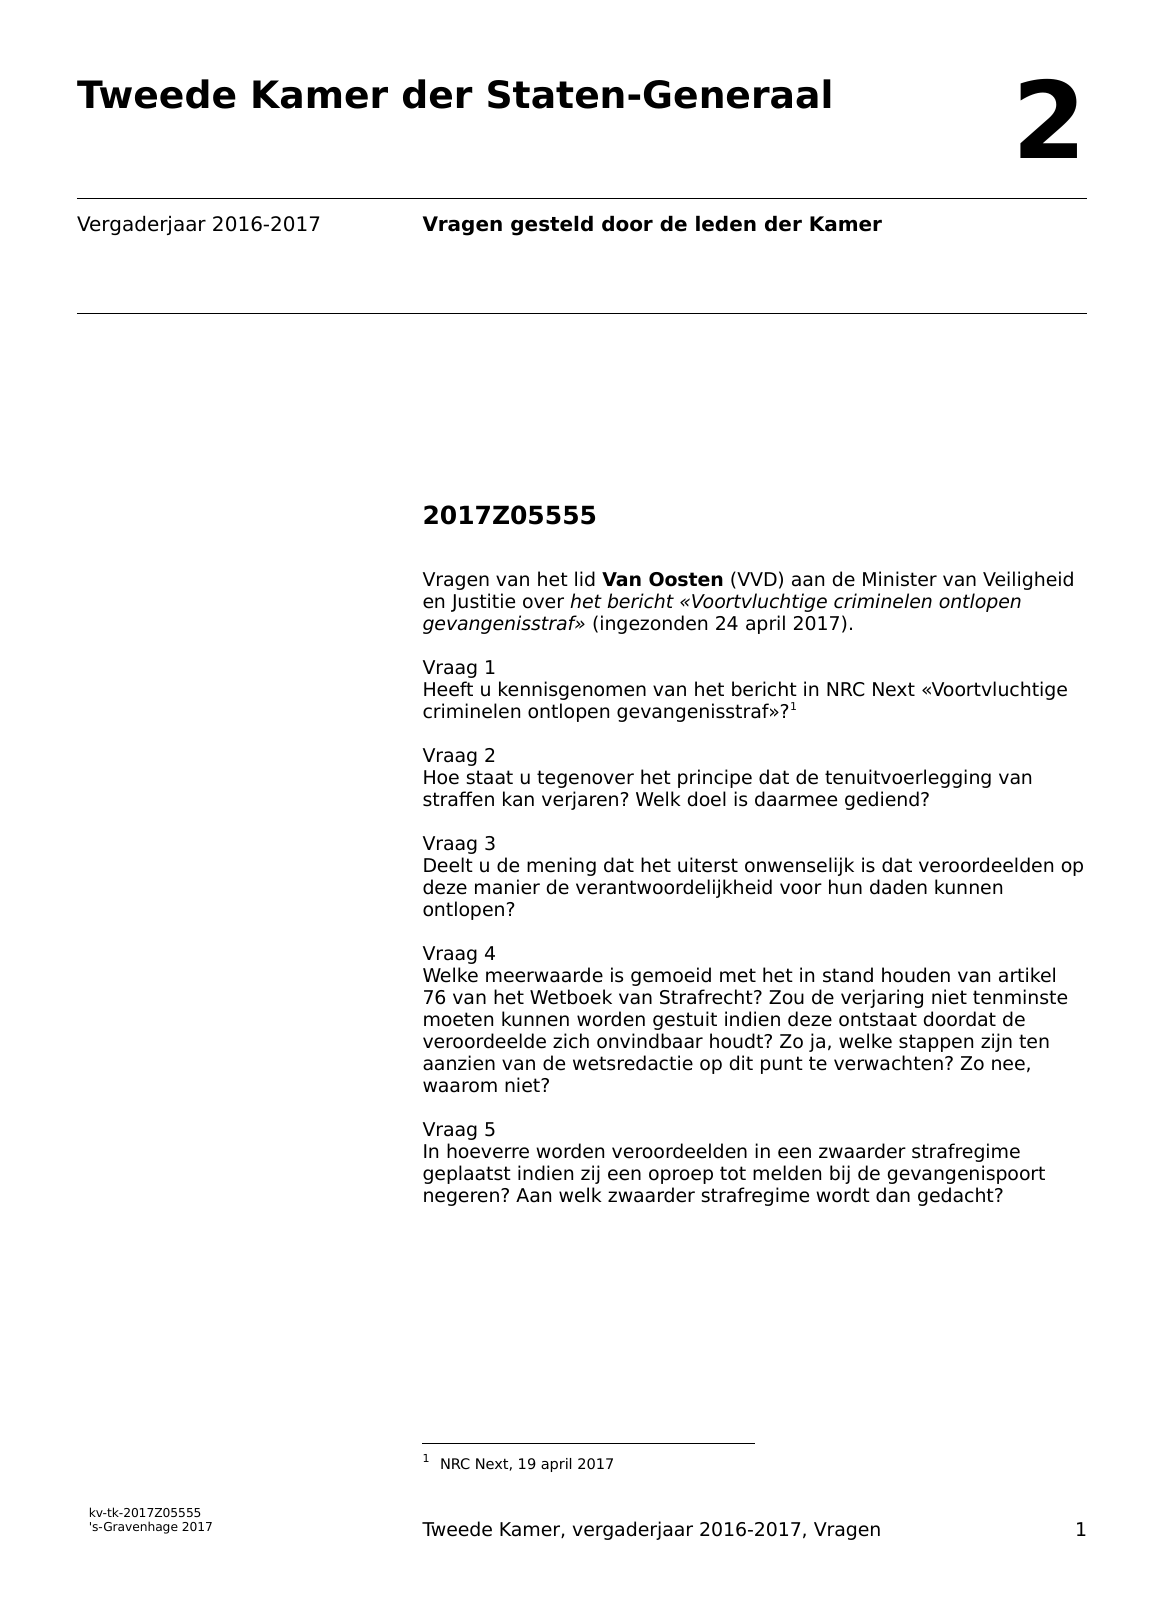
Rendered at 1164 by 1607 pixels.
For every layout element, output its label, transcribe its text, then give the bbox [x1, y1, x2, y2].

table_header 2 [886, 59, 1087, 198]
text Vraag 5 [422, 1119, 1087, 1141]
text 's-Gravenhage 2017 [88, 1520, 323, 1534]
text NRC Next, 19 april 2017 [422, 1452, 1087, 1474]
text kv-tk-2017Z05555 [88, 1506, 323, 1520]
text Vraag 1 [422, 657, 1087, 679]
text In hoeverre worden veroordeelden in een zwaarder strafregime geplaatst indien zij een oproep tot melden bij de gevangenispoort negeren? Aan welk zwaarder strafregime wordt dan gedacht? [422, 1141, 1087, 1207]
text Vraag 2 [422, 745, 1087, 767]
table_header Tweede Kamer der Staten-Generaal [77, 59, 886, 198]
text Hoe staat u tegenover het principe dat de tenuitvoerlegging van straffen kan verjaren? Welk doel is daarmee gediend? [422, 767, 1087, 811]
text Heeft u kennisgenomen van het bericht in NRC Next «Voortvluchtige criminelen ontlopen gevangenisstraf»? [422, 679, 1087, 723]
table_cell Vragen gesteld door de leden der Kamer [422, 199, 1087, 313]
text Vragen van het lid Van Oosten (VVD) aan de Minister van Veiligheid en Justitie over het bericht «Voortvluchtige criminelen ontlopen gevangenisstraf» (ingezonden 24 april 2017). [422, 569, 1087, 635]
text Vraag 3 [422, 833, 1087, 855]
text Deelt u de mening dat het uiterst onwenselijk is dat veroordeelden op deze manier de verantwoordelijkheid voor hun daden kunnen ontlopen? [422, 855, 1087, 921]
text 2017Z05555 [422, 501, 1087, 531]
text Vraag 4 [422, 943, 1087, 965]
table_cell Vergaderjaar 2016-2017 [77, 199, 422, 313]
text Welke meerwaarde is gemoeid met het in stand houden van artikel 76 van het Wetboek van Strafrecht? Zou de verjaring niet tenminste moeten kunnen worden gestuit indien deze ontstaat doordat de veroordeelde zich onvindbaar houdt? Zo ja, welke stappen zijn ten aanzien van de wetsredactie op dit punt te verwachten? Zo nee, waarom niet? [422, 965, 1087, 1097]
